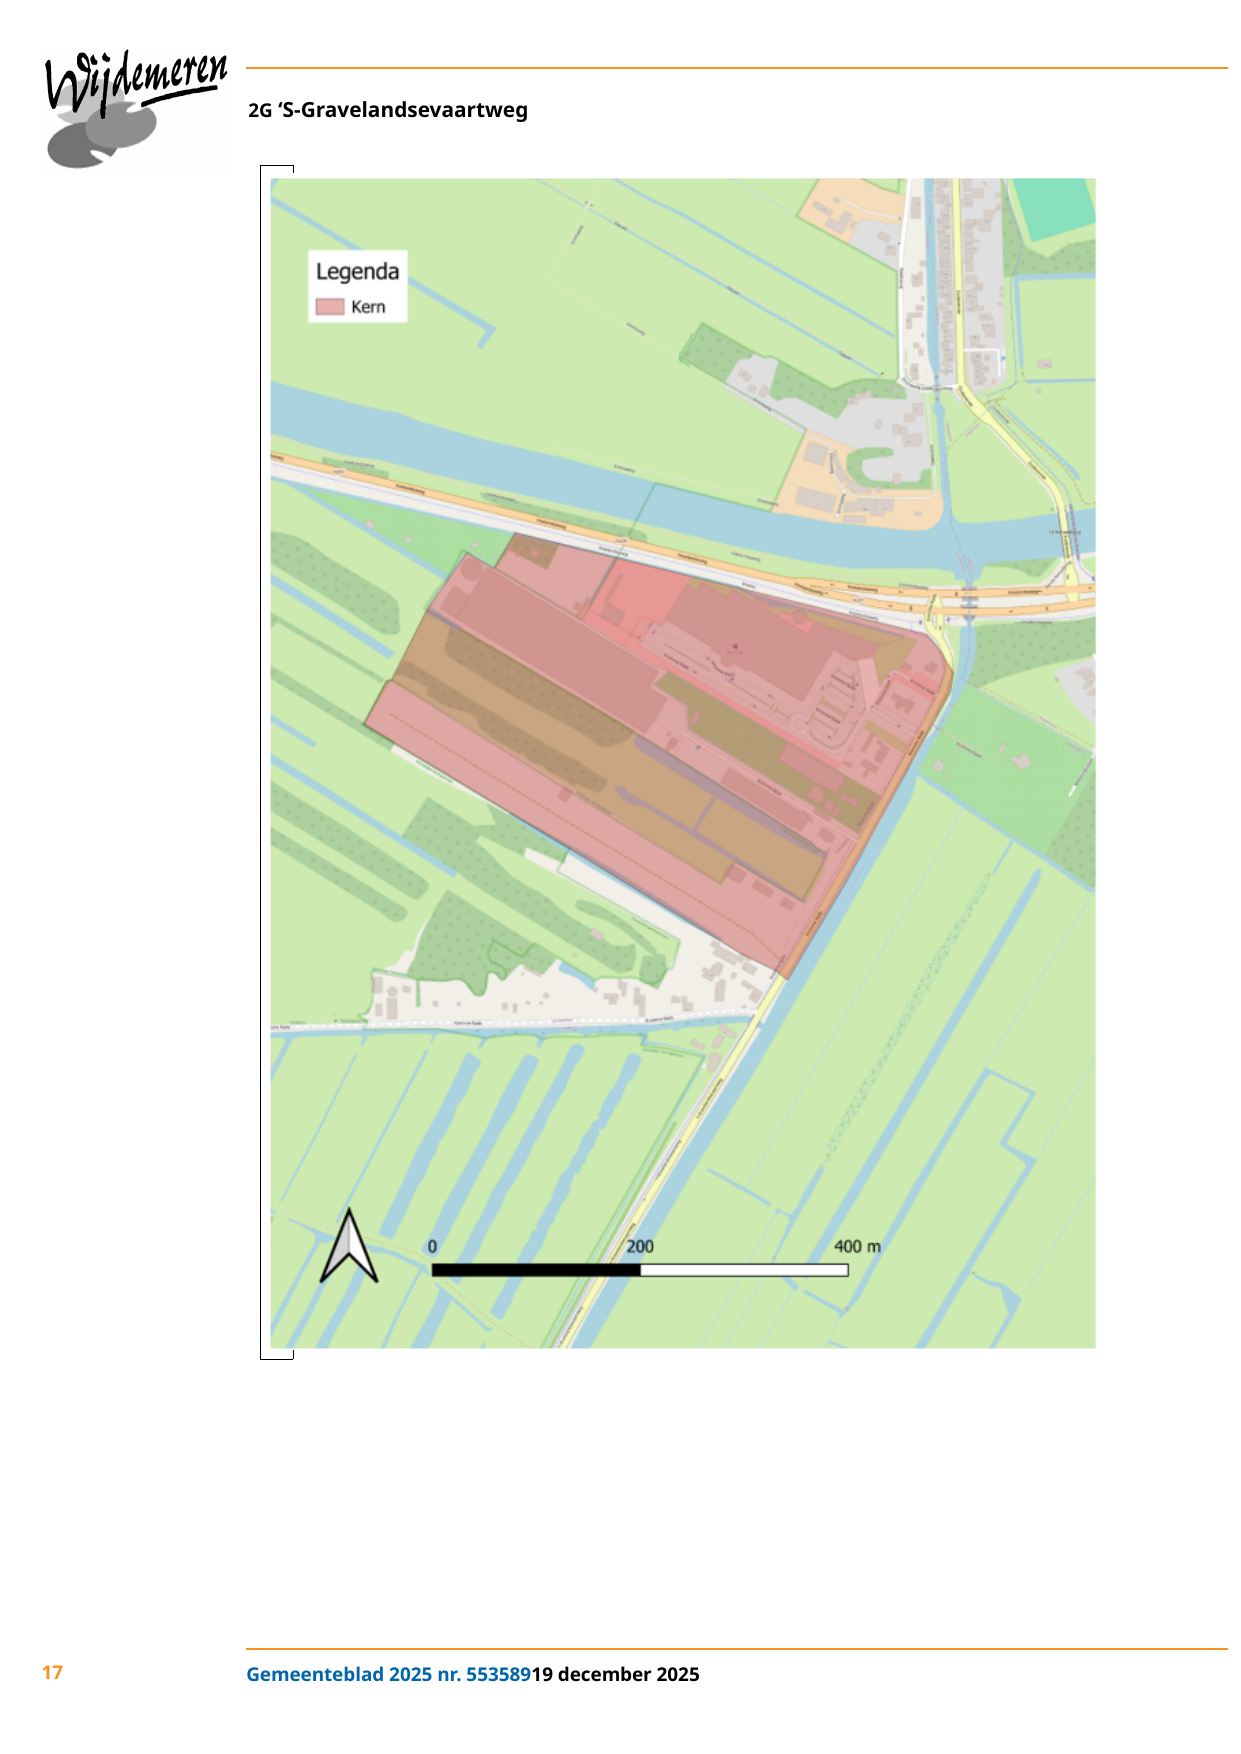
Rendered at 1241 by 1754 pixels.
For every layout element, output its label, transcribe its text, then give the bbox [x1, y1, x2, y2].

text 2G ‘S-Gravelandsevaartweg [248, 95, 1152, 123]
picture [268, 173, 1096, 1350]
picture [41, 47, 231, 172]
